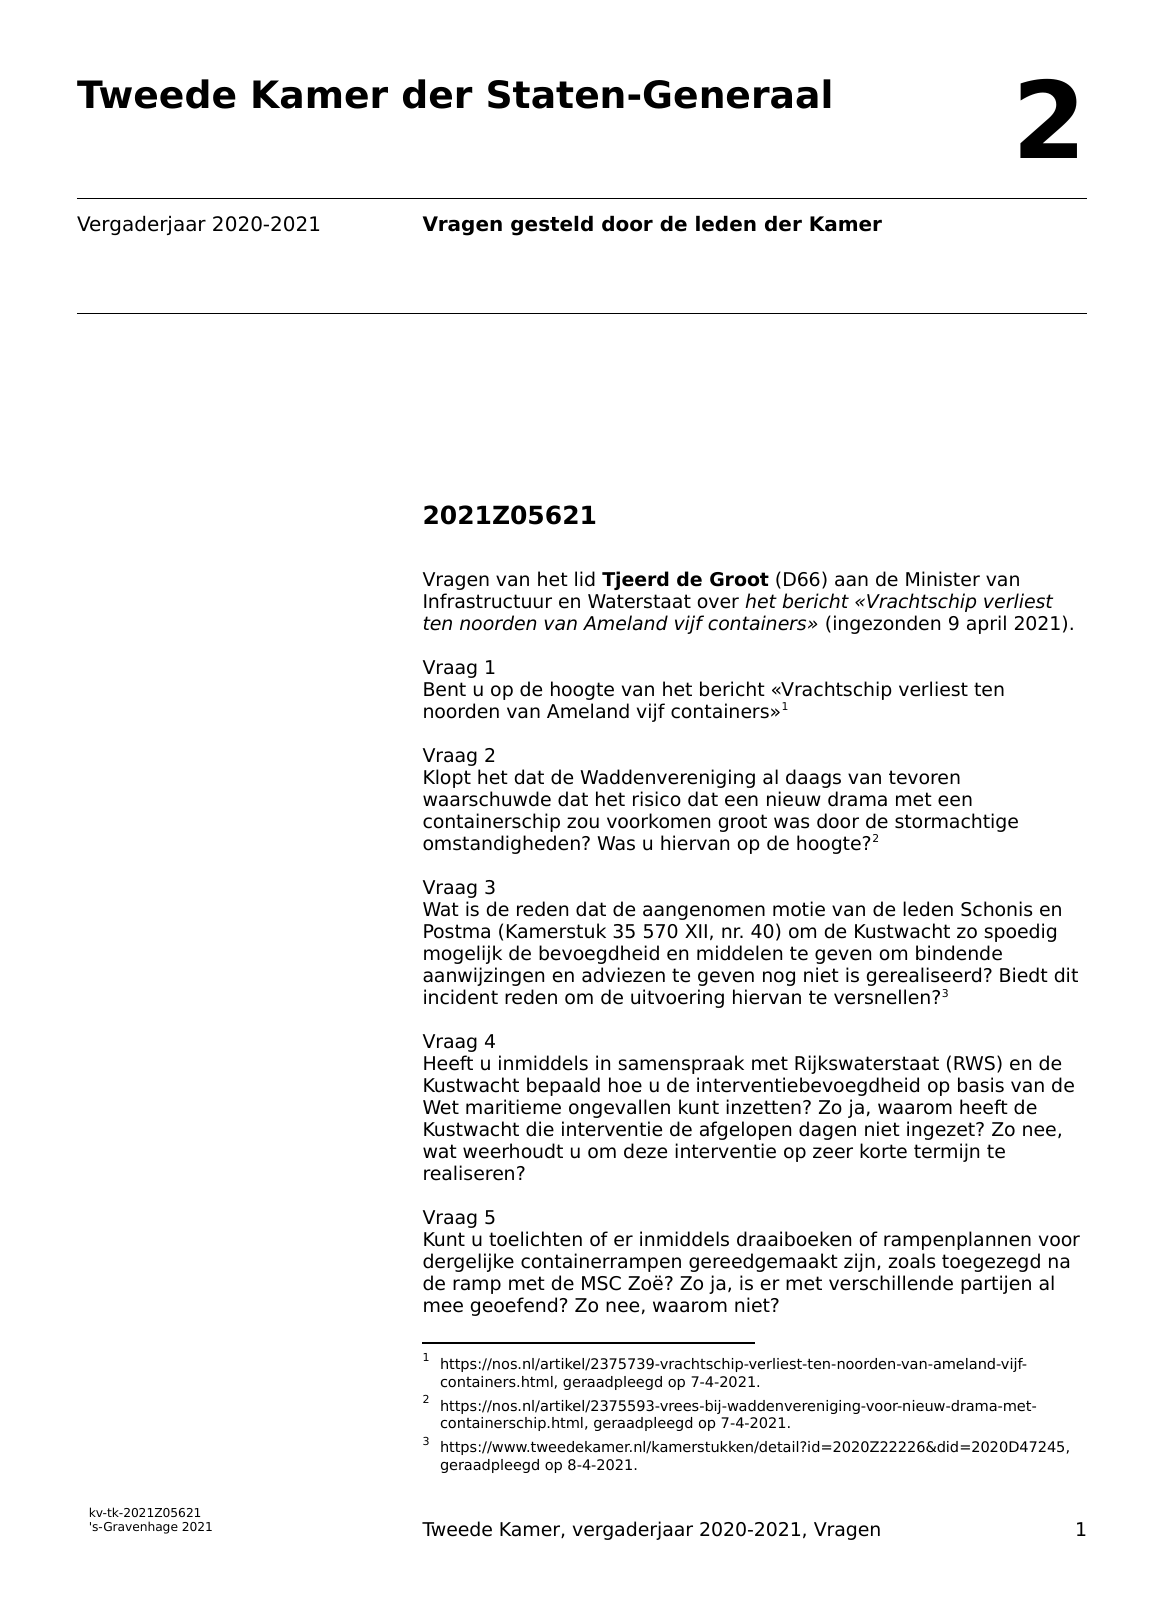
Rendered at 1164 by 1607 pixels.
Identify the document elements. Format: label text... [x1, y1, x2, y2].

text 2021Z05621 [422, 501, 1087, 531]
text Vraag 2 [422, 745, 1087, 767]
text kv-tk-2021Z05621 [88, 1506, 323, 1520]
text https://nos.nl/artikel/2375593-vrees-bij-waddenvereniging-voor-nieuw-drama-met-containerschip.html, geraadpleegd op 7-4-2021. [422, 1393, 1087, 1432]
text Klopt het dat de Waddenvereniging al daags van tevoren waarschuwde dat het risico dat een nieuw drama met een containerschip zou voorkomen groot was door de stormachtige omstandigheden? Was u hiervan op de hoogte? [422, 767, 1087, 855]
table_cell Vragen gesteld door de leden der Kamer [422, 199, 1087, 313]
table_header Tweede Kamer der Staten-Generaal [77, 59, 886, 198]
text Kunt u toelichten of er inmiddels draaiboeken of rampenplannen voor dergelijke containerrampen gereedgemaakt zijn, zoals toegezegd na de ramp met de MSC Zoë? Zo ja, is er met verschillende partijen al mee geoefend? Zo nee, waarom niet? [422, 1229, 1087, 1317]
text Vraag 3 [422, 877, 1087, 899]
text Bent u op de hoogte van het bericht «Vrachtschip verliest ten noorden van Ameland vijf containers» [422, 679, 1087, 723]
text 's-Gravenhage 2021 [88, 1520, 323, 1534]
table_header 2 [886, 59, 1087, 198]
text Vragen van het lid Tjeerd de Groot (D66) aan de Minister van Infrastructuur en Waterstaat over het bericht «Vrachtschip verliest ten noorden van Ameland vijf containers» (ingezonden 9 april 2021). [422, 569, 1087, 635]
text Heeft u inmiddels in samenspraak met Rijkswaterstaat (RWS) en de Kustwacht bepaald hoe u de interventiebevoegdheid op basis van de Wet maritieme ongevallen kunt inzetten? Zo ja, waarom heeft de Kustwacht die interventie de afgelopen dagen niet ingezet? Zo nee, wat weerhoudt u om deze interventie op zeer korte termijn te realiseren? [422, 1053, 1087, 1185]
text Vraag 1 [422, 657, 1087, 679]
text https://nos.nl/artikel/2375739-vrachtschip-verliest-ten-noorden-van-ameland-vijf-containers.html, geraadpleegd op 7-4-2021. [422, 1352, 1087, 1391]
text Vraag 4 [422, 1031, 1087, 1053]
table_cell Vergaderjaar 2020-2021 [77, 199, 422, 313]
text https://www.tweedekamer.nl/kamerstukken/detail?id=2020Z22226&did=2020D47245, geraadpleegd op 8-4-2021. [422, 1435, 1087, 1474]
text Vraag 5 [422, 1207, 1087, 1229]
text Wat is de reden dat de aangenomen motie van de leden Schonis en Postma (Kamerstuk 35 570 XII, nr. 40) om de Kustwacht zo spoedig mogelijk de bevoegdheid en middelen te geven om bindende aanwijzingen en adviezen te geven nog niet is gerealiseerd? Biedt dit incident reden om de uitvoering hiervan te versnellen? [422, 899, 1087, 1009]
